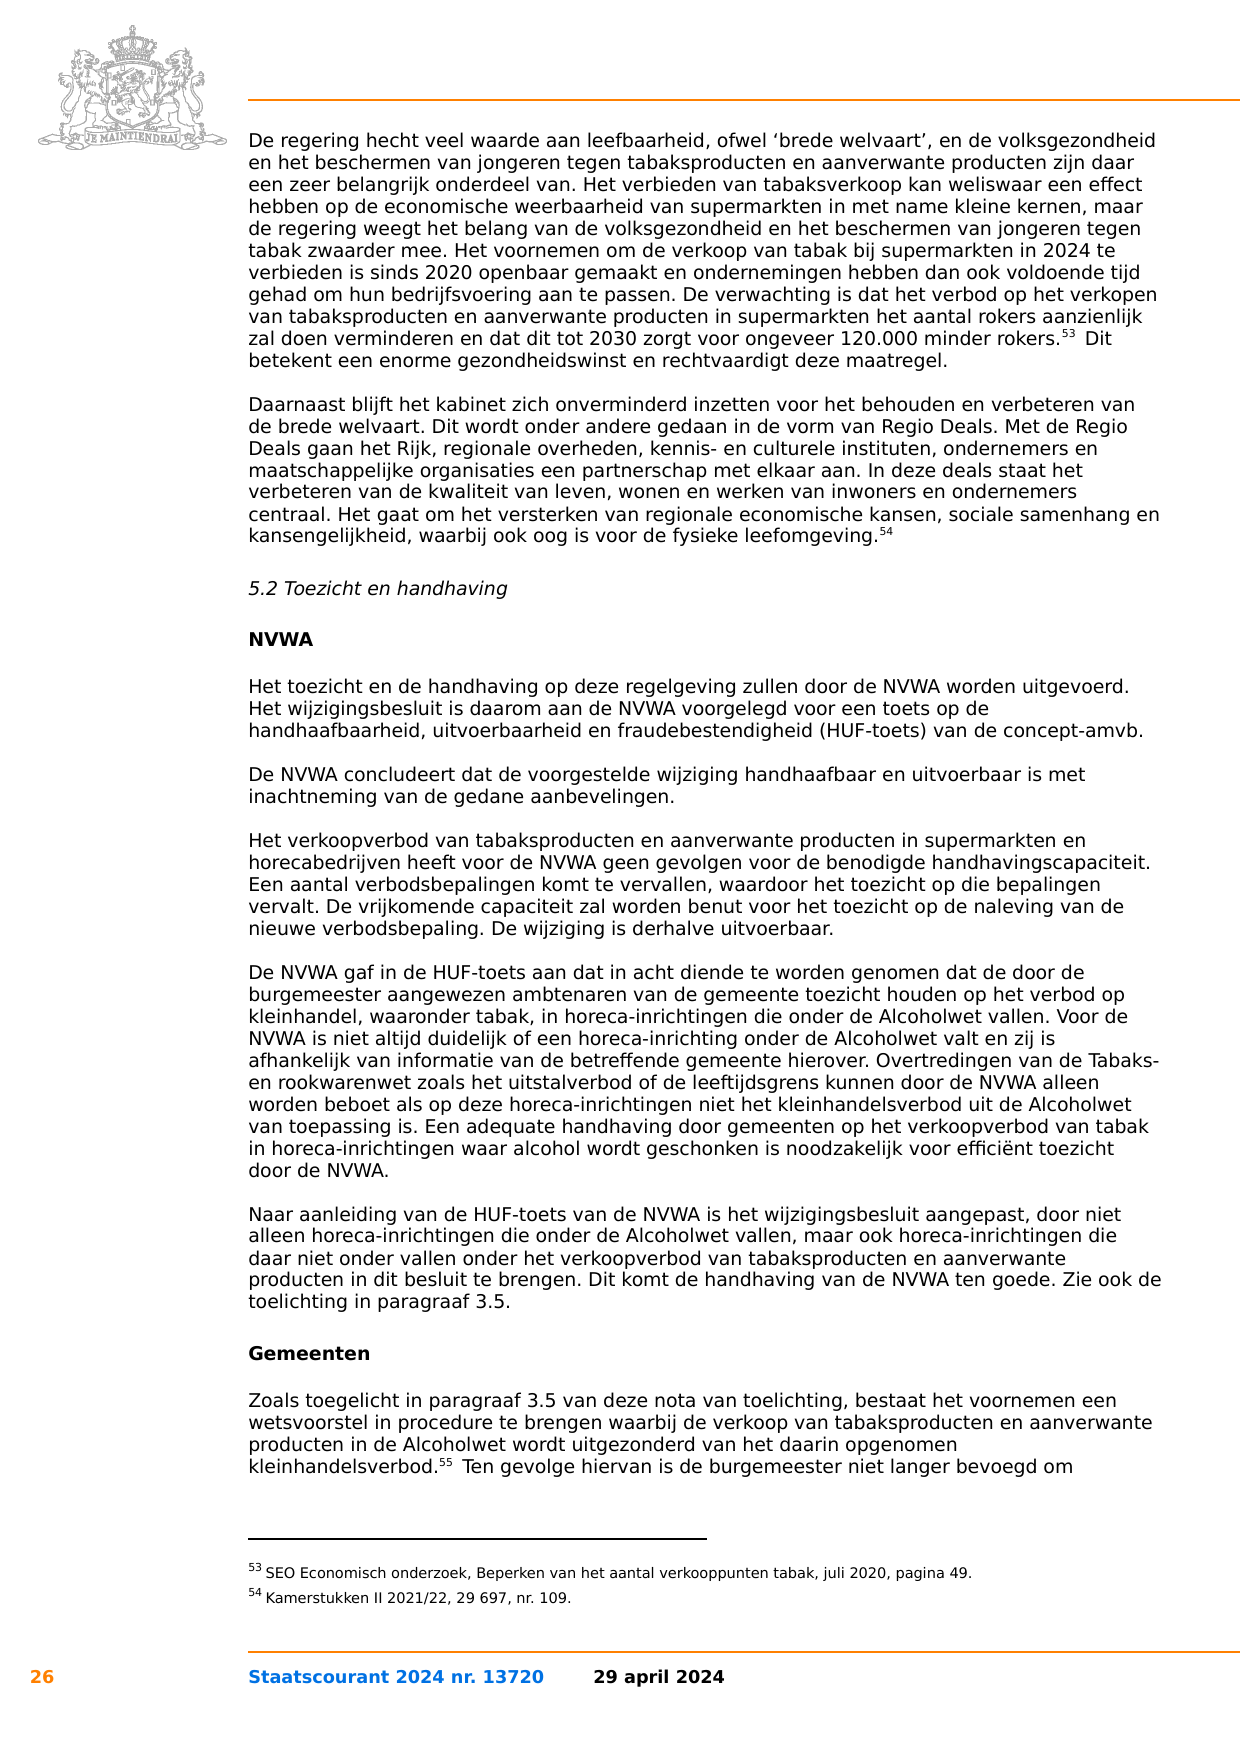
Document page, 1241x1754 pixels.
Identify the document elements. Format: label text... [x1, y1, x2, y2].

subtitle Gemeenten [248, 1343, 1163, 1365]
text Daarnaast blijft het kabinet zich onverminderd inzetten voor het behouden en verbeteren van de brede welvaart. Dit wordt onder andere gedaan in de vorm van Regio Deals. Met de Regio Deals gaan het Rijk, regionale overheden, kennis- en culturele instituten, ondernemers en maatschappelijke organisaties een partnerschap met elkaar aan. In deze deals staat het verbeteren van de kwaliteit van leven, wonen en werken van inwoners en ondernemers centraal. Het gaat om het versterken van regionale economische kansen, sociale samenhang en kansengelijkheid, waarbij ook oog is voor de fysieke leefomgeving. [248, 393, 1163, 547]
picture [38, 25, 227, 150]
text Zoals toegelicht in paragraaf 3.5 van deze nota van toelichting, bestaat het voornemen een wetsvoorstel in procedure te brengen waarbij de verkoop van tabaksproducten en aanverwante producten in de Alcoholwet wordt uitgezonderd van het daarin opgenomen kleinhandelsverbod. Ten gevolge hiervan is de burgemeester niet langer bevoegd om [248, 1390, 1163, 1478]
text De regering hecht veel waarde aan leefbaarheid, ofwel ‘brede welvaart’, en de volksgezondheid en het beschermen van jongeren tegen tabaksproducten en aanverwante producten zijn daar een zeer belangrijk onderdeel van. Het verbieden van tabaksverkoop kan weliswaar een effect hebben op de economische weerbaarheid van supermarkten in met name kleine kernen, maar de regering weegt het belang van de volksgezondheid en het beschermen van jongeren tegen tabak zwaarder mee. Het voornemen om de verkoop van tabak bij supermarkten in 2024 te verbieden is sinds 2020 openbaar gemaakt en ondernemingen hebben dan ook voldoende tijd gehad om hun bedrijfsvoering aan te passen. De verwachting is dat het verbod op het verkopen van tabaksproducten en aanverwante producten in supermarkten het aantal rokers aanzienlijk zal doen verminderen en dat dit tot 2030 zorgt voor ongeveer 120.000 minder rokers. Dit betekent een enorme gezondheidswinst en rechtvaardigt deze maatregel. [248, 130, 1163, 372]
text De NVWA concludeert dat de voorgestelde wijziging handhaafbaar en uitvoerbaar is met inachtneming van de gedane aanbevelingen. [248, 764, 1163, 808]
subtitle NVWA [248, 629, 1163, 651]
text Kamerstukken II 2021/22, 29 697, nr. 109. [248, 1586, 1163, 1608]
text SEO Economisch onderzoek, Beperken van het aantal verkooppunten tabak, juli 2020, pagina 49. [248, 1561, 1163, 1583]
text Naar aanleiding van de HUF-toets van de NVWA is het wijzigingsbesluit aangepast, door niet alleen horeca-inrichtingen die onder de Alcoholwet vallen, maar ook horeca-inrichtingen die daar niet onder vallen onder het verkoopverbod van tabaksproducten en aanverwante producten in dit besluit te brengen. Dit komt de handhaving van de NVWA ten goede. Zie ook de toelichting in paragraaf 3.5. [248, 1203, 1163, 1313]
text Het toezicht en de handhaving op deze regelgeving zullen door de NVWA worden uitgevoerd. Het wijzigingsbesluit is daarom aan de NVWA voorgelegd voor een toets op de handhaafbaarheid, uitvoerbaarheid en fraudebestendigheid (HUF-toets) van de concept-amvb. [248, 676, 1163, 742]
text Het verkoopverbod van tabaksproducten en aanverwante producten in supermarkten en horecabedrijven heeft voor de NVWA geen gevolgen voor de benodigde handhavingscapaciteit. Een aantal verbodsbepalingen komt te vervallen, waardoor het toezicht op die bepalingen vervalt. De vrijkomende capaciteit zal worden benut voor het toezicht op de naleving van de nieuwe verbodsbepaling. De wijziging is derhalve uitvoerbaar. [248, 830, 1163, 940]
text De NVWA gaf in de HUF-toets aan dat in acht diende te worden genomen dat de door de burgemeester aangewezen ambtenaren van de gemeente toezicht houden op het verbod op kleinhandel, waaronder tabak, in horeca-inrichtingen die onder de Alcoholwet vallen. Voor de NVWA is niet altijd duidelijk of een horeca-inrichting onder de Alcoholwet valt en zij is afhankelijk van informatie van de betreffende gemeente hierover. Overtredingen van de Tabaks- en rookwarenwet zoals het uitstalverbod of de leeftijdsgrens kunnen door de NVWA alleen worden beboet als op deze horeca-inrichtingen niet het kleinhandelsverbod uit de Alcoholwet van toepassing is. Een adequate handhaving door gemeenten op het verkoopverbod van tabak in horeca-inrichtingen waar alcohol wordt geschonken is noodzakelijk voor efficiënt toezicht door de NVWA. [248, 962, 1163, 1182]
subtitle 5.2 Toezicht en handhaving [248, 577, 1163, 599]
